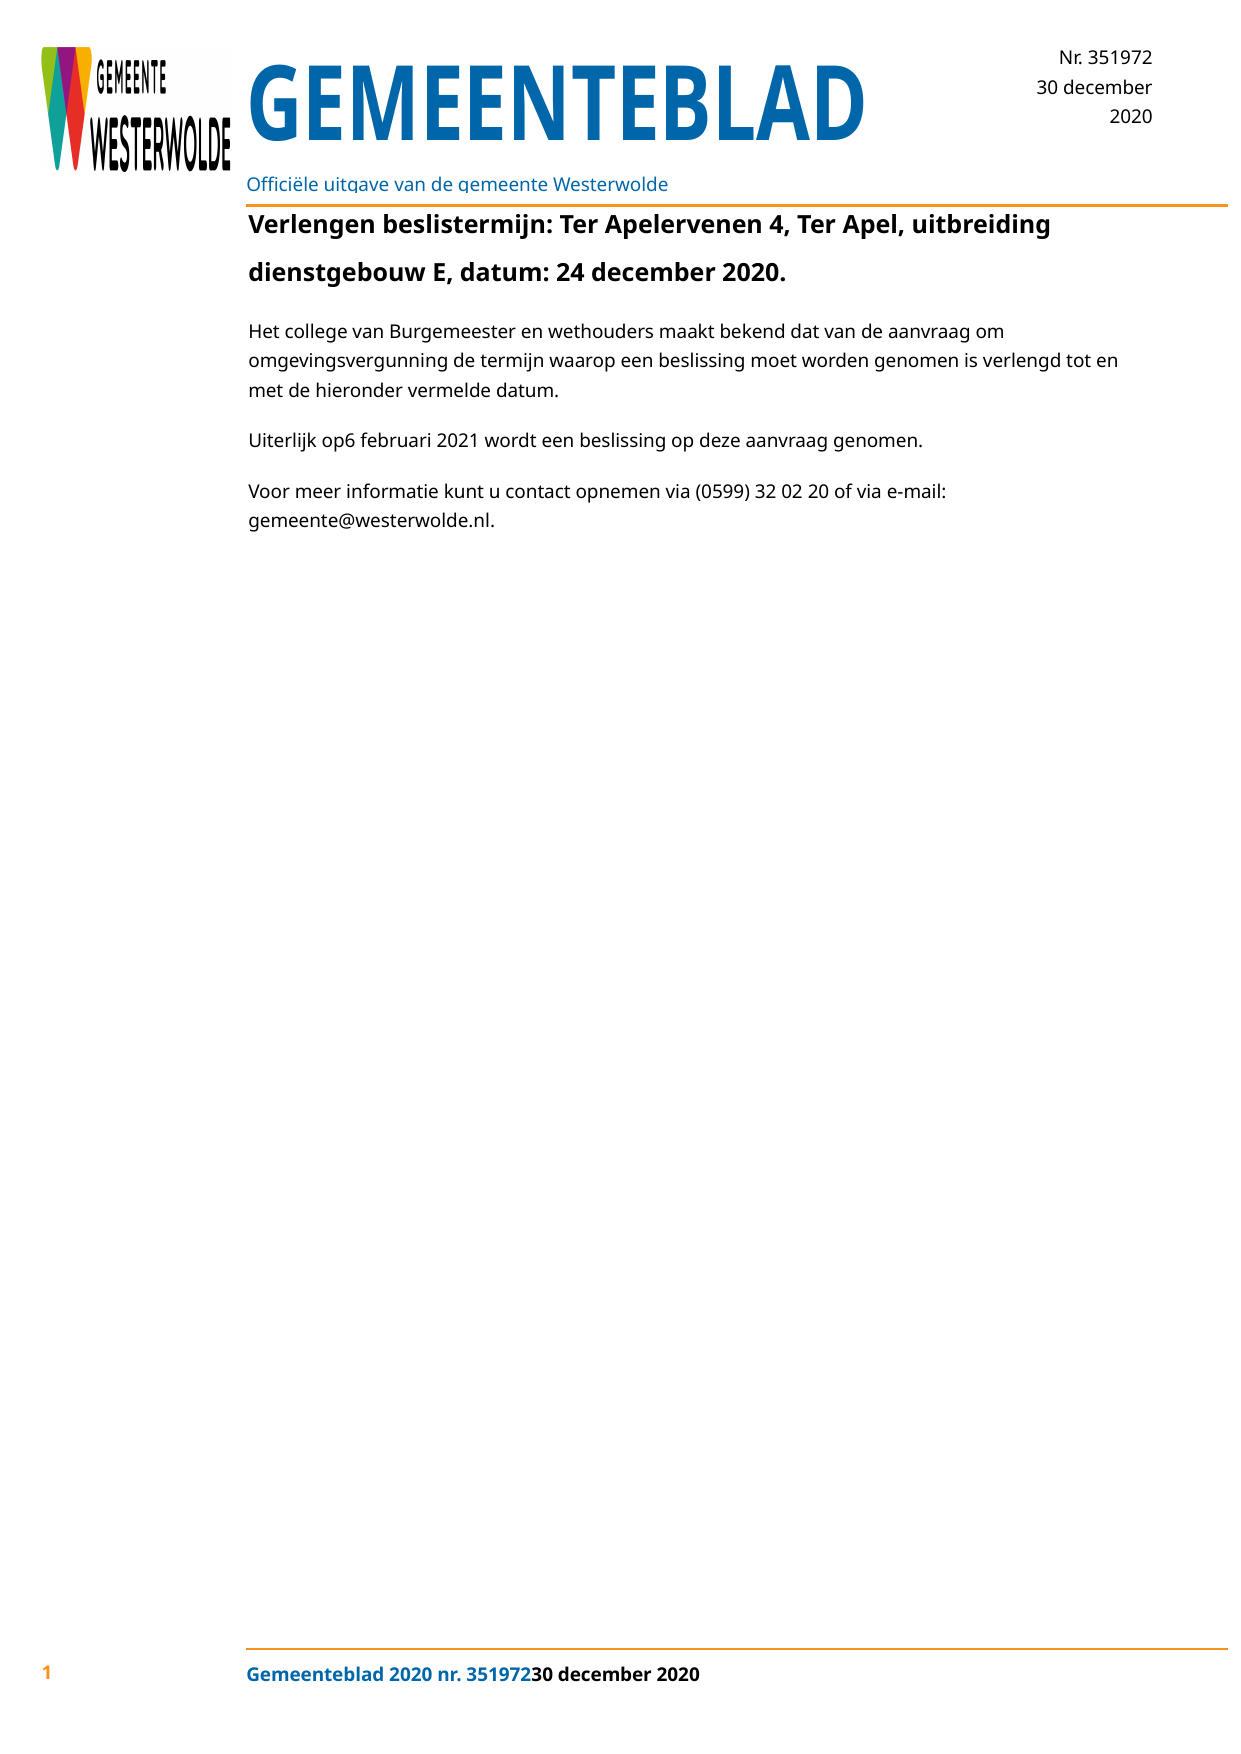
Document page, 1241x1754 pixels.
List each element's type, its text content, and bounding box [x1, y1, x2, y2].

text Voor meer informatie kunt u contact opnemen via (0599) 32 02 20 of via e-mail: gemeente@westerwolde.nl. [248, 478, 1152, 533]
text Uiterlijk op6 februari 2021 wordt een beslissing op deze aanvraag genomen. [248, 427, 1152, 453]
text Het college van Burgemeester en wethouders maakt bekend dat van de aanvraag om omgevingsvergunning de termijn waarop een beslissing moet worden genomen is verlengd tot en met de hieronder vermelde datum. [248, 318, 1152, 403]
text Verlengen beslistermijn: Ter Apelervenen 4, Ter Apel, uitbreiding dienstgebouw E, datum: 24 december 2020. [248, 207, 1152, 288]
picture [41, 47, 231, 172]
